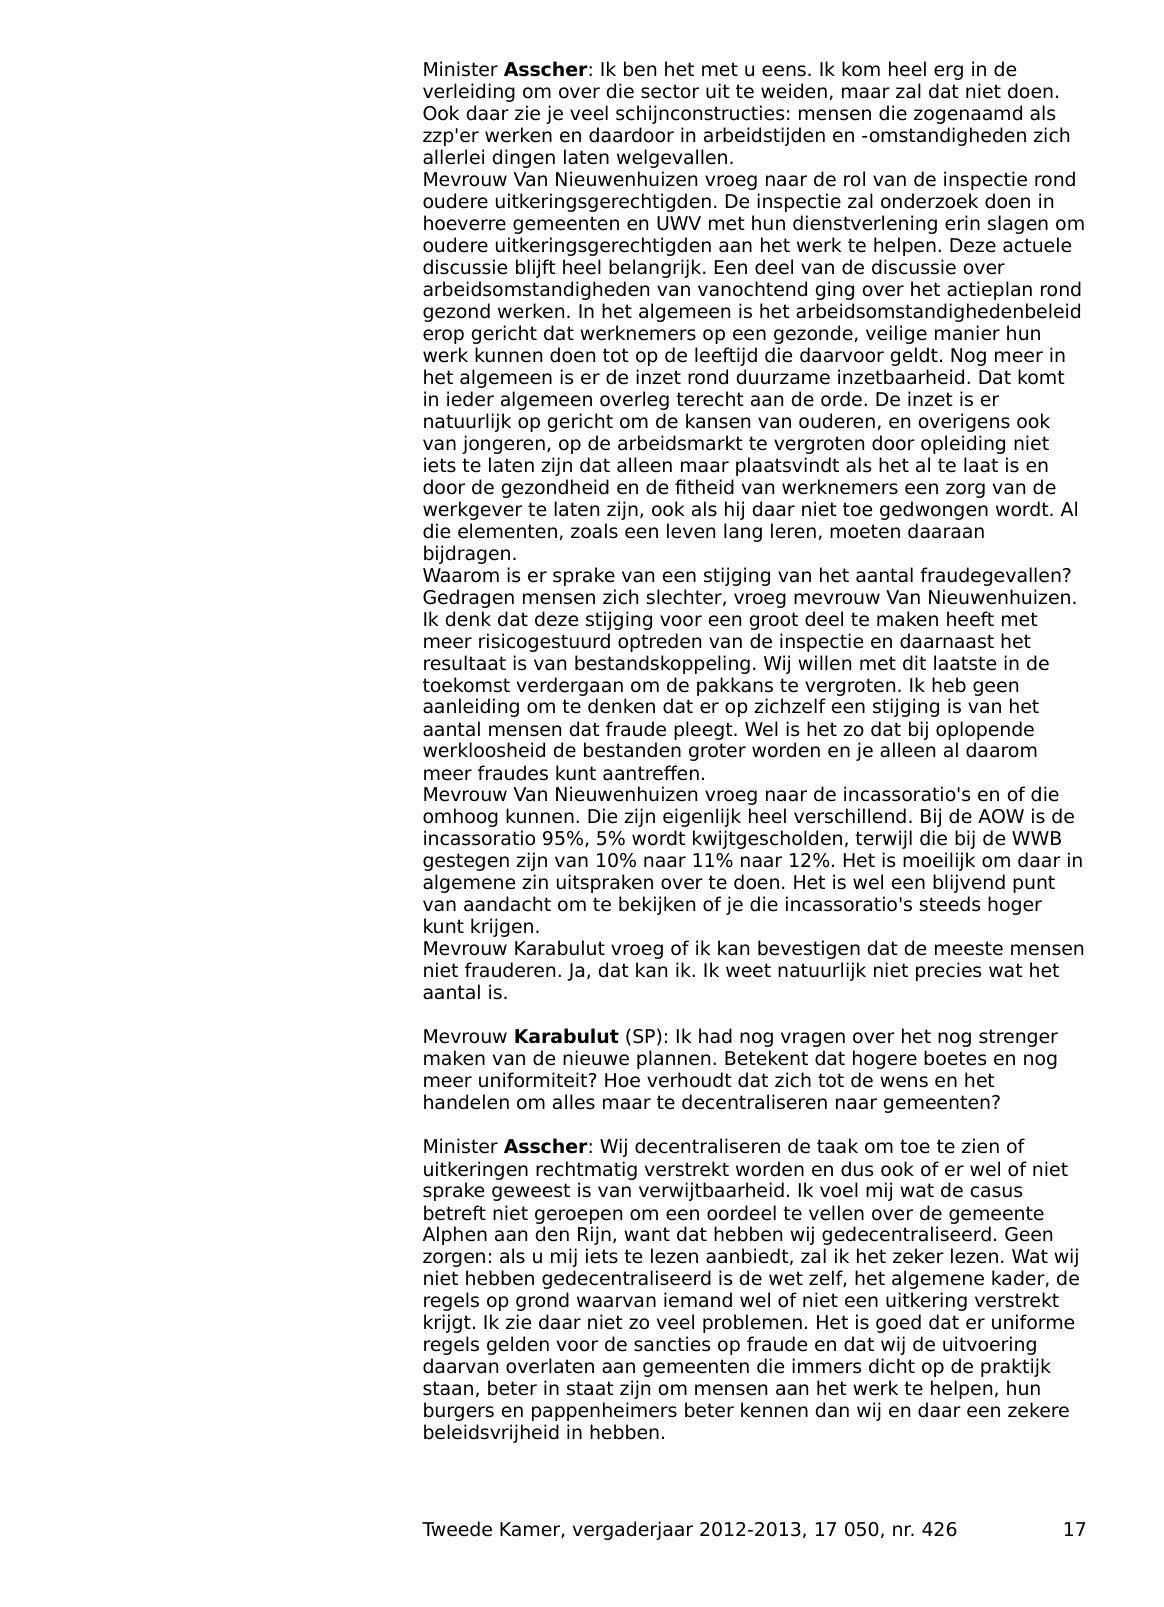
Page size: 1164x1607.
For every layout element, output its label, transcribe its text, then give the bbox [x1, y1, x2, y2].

text Mevrouw Van Nieuwenhuizen vroeg naar de incassoratio's en of die omhoog kunnen. Die zijn eigenlijk heel verschillend. Bij de AOW is de incassoratio 95%, 5% wordt kwijtgescholden, terwijl die bij de WWB gestegen zijn van 10% naar 11% naar 12%. Het is moeilijk om daar in algemene zin uitspraken over te doen. Het is wel een blijvend punt van aandacht om te bekijken of je die incassoratio's steeds hoger kunt krijgen. [422, 784, 1087, 938]
text Mevrouw Van Nieuwenhuizen vroeg naar de rol van de inspectie rond oudere uitkeringsgerechtigden. De inspectie zal onderzoek doen in hoeverre gemeenten en UWV met hun dienstverlening erin slagen om oudere uitkeringsgerechtigden aan het werk te helpen. Deze actuele discussie blijft heel belangrijk. Een deel van de discussie over arbeidsomstandigheden van vanochtend ging over het actieplan rond gezond werken. In het algemeen is het arbeidsomstandighedenbeleid erop gericht dat werknemers op een gezonde, veilige manier hun werk kunnen doen tot op de leeftijd die daarvoor geldt. Nog meer in het algemeen is er de inzet rond duurzame inzetbaarheid. Dat komt in ieder algemeen overleg terecht aan de orde. De inzet is er natuurlijk op gericht om de kansen van ouderen, en overigens ook van jongeren, op de arbeidsmarkt te vergroten door opleiding niet iets te laten zijn dat alleen maar plaatsvindt als het al te laat is en door de gezondheid en de fitheid van werknemers een zorg van de werkgever te laten zijn, ook als hij daar niet toe gedwongen wordt. Al die elementen, zoals een leven lang leren, moeten daaraan bijdragen. [422, 169, 1087, 564]
text Mevrouw Karabulut vroeg of ik kan bevestigen dat de meeste mensen niet frauderen. Ja, dat kan ik. Ik weet natuurlijk niet precies wat het aantal is. [422, 938, 1087, 1004]
text Mevrouw Karabulut (SP): Ik had nog vragen over het nog strenger maken van de nieuwe plannen. Betekent dat hogere boetes en nog meer uniformiteit? Hoe verhoudt dat zich tot de wens en het handelen om alles maar te decentraliseren naar gemeenten? [422, 1026, 1087, 1114]
text Minister Asscher: Wij decentraliseren de taak om toe te zien of uitkeringen rechtmatig verstrekt worden en dus ook of er wel of niet sprake geweest is van verwijtbaarheid. Ik voel mij wat de casus betreft niet geroepen om een oordeel te vellen over de gemeente Alphen aan den Rijn, want dat hebben wij gedecentraliseerd. Geen zorgen: als u mij iets te lezen aanbiedt, zal ik het zeker lezen. Wat wij niet hebben gedecentraliseerd is de wet zelf, het algemene kader, de regels op grond waarvan iemand wel of niet een uitkering verstrekt krijgt. Ik zie daar niet zo veel problemen. Het is goed dat er uniforme regels gelden voor de sancties op fraude en dat wij de uitvoering daarvan overlaten aan gemeenten die immers dicht op de praktijk staan, beter in staat zijn om mensen aan het werk te helpen, hun burgers en pappenheimers beter kennen dan wij en daar een zekere beleidsvrijheid in hebben. [422, 1136, 1087, 1444]
text Minister Asscher: Ik ben het met u eens. Ik kom heel erg in de verleiding om over die sector uit te weiden, maar zal dat niet doen. Ook daar zie je veel schijnconstructies: mensen die zogenaamd als zzp'er werken en daardoor in arbeidstijden en -omstandigheden zich allerlei dingen laten welgevallen. [422, 59, 1087, 169]
text Waarom is er sprake van een stijging van het aantal fraudegevallen? Gedragen mensen zich slechter, vroeg mevrouw Van Nieuwenhuizen. Ik denk dat deze stijging voor een groot deel te maken heeft met meer risicogestuurd optreden van de inspectie en daarnaast het resultaat is van bestandskoppeling. Wij willen met dit laatste in de toekomst verdergaan om de pakkans te vergroten. Ik heb geen aanleiding om te denken dat er op zichzelf een stijging is van het aantal mensen dat fraude pleegt. Wel is het zo dat bij oplopende werkloosheid de bestanden groter worden en je alleen al daarom meer fraudes kunt aantreffen. [422, 564, 1087, 784]
